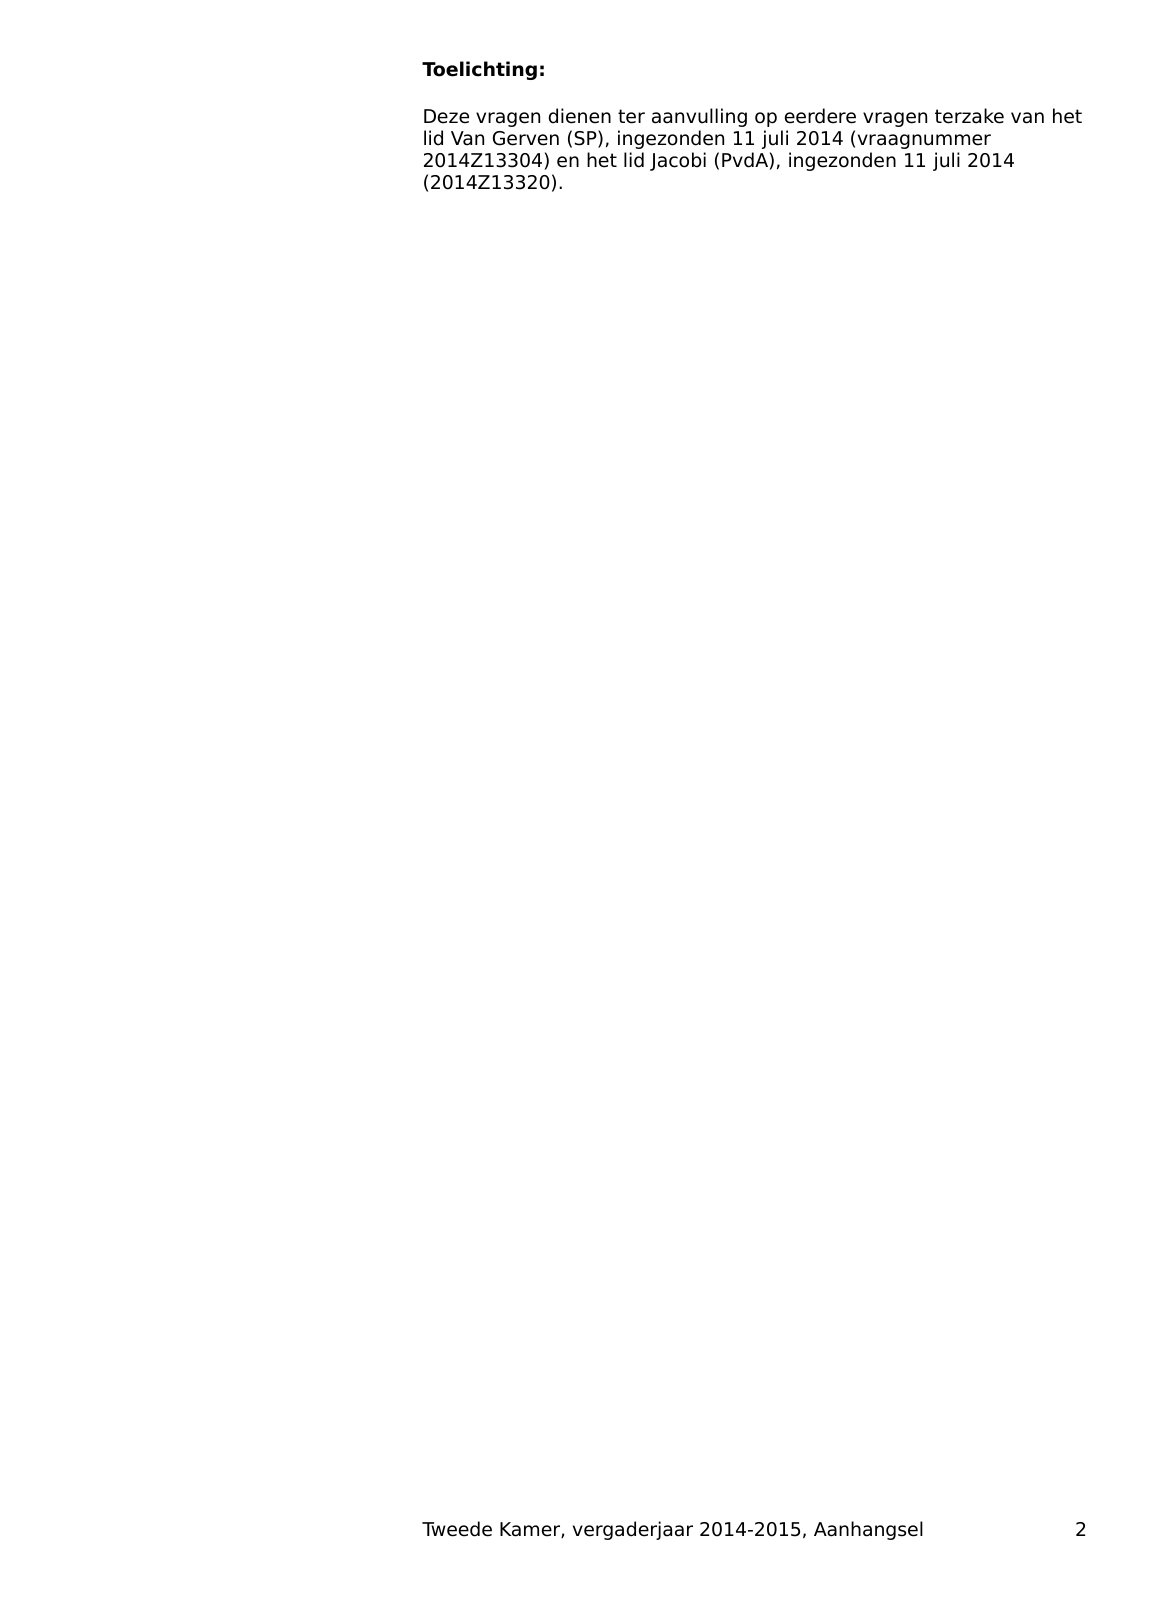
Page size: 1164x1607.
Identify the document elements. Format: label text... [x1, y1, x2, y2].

subtitle Toelichting: [422, 59, 1087, 81]
text Deze vragen dienen ter aanvulling op eerdere vragen terzake van het lid Van Gerven (SP), ingezonden 11 juli 2014 (vraagnummer 2014Z13304) en het lid Jacobi (PvdA), ingezonden 11 juli 2014 (2014Z13320). [422, 106, 1087, 194]
